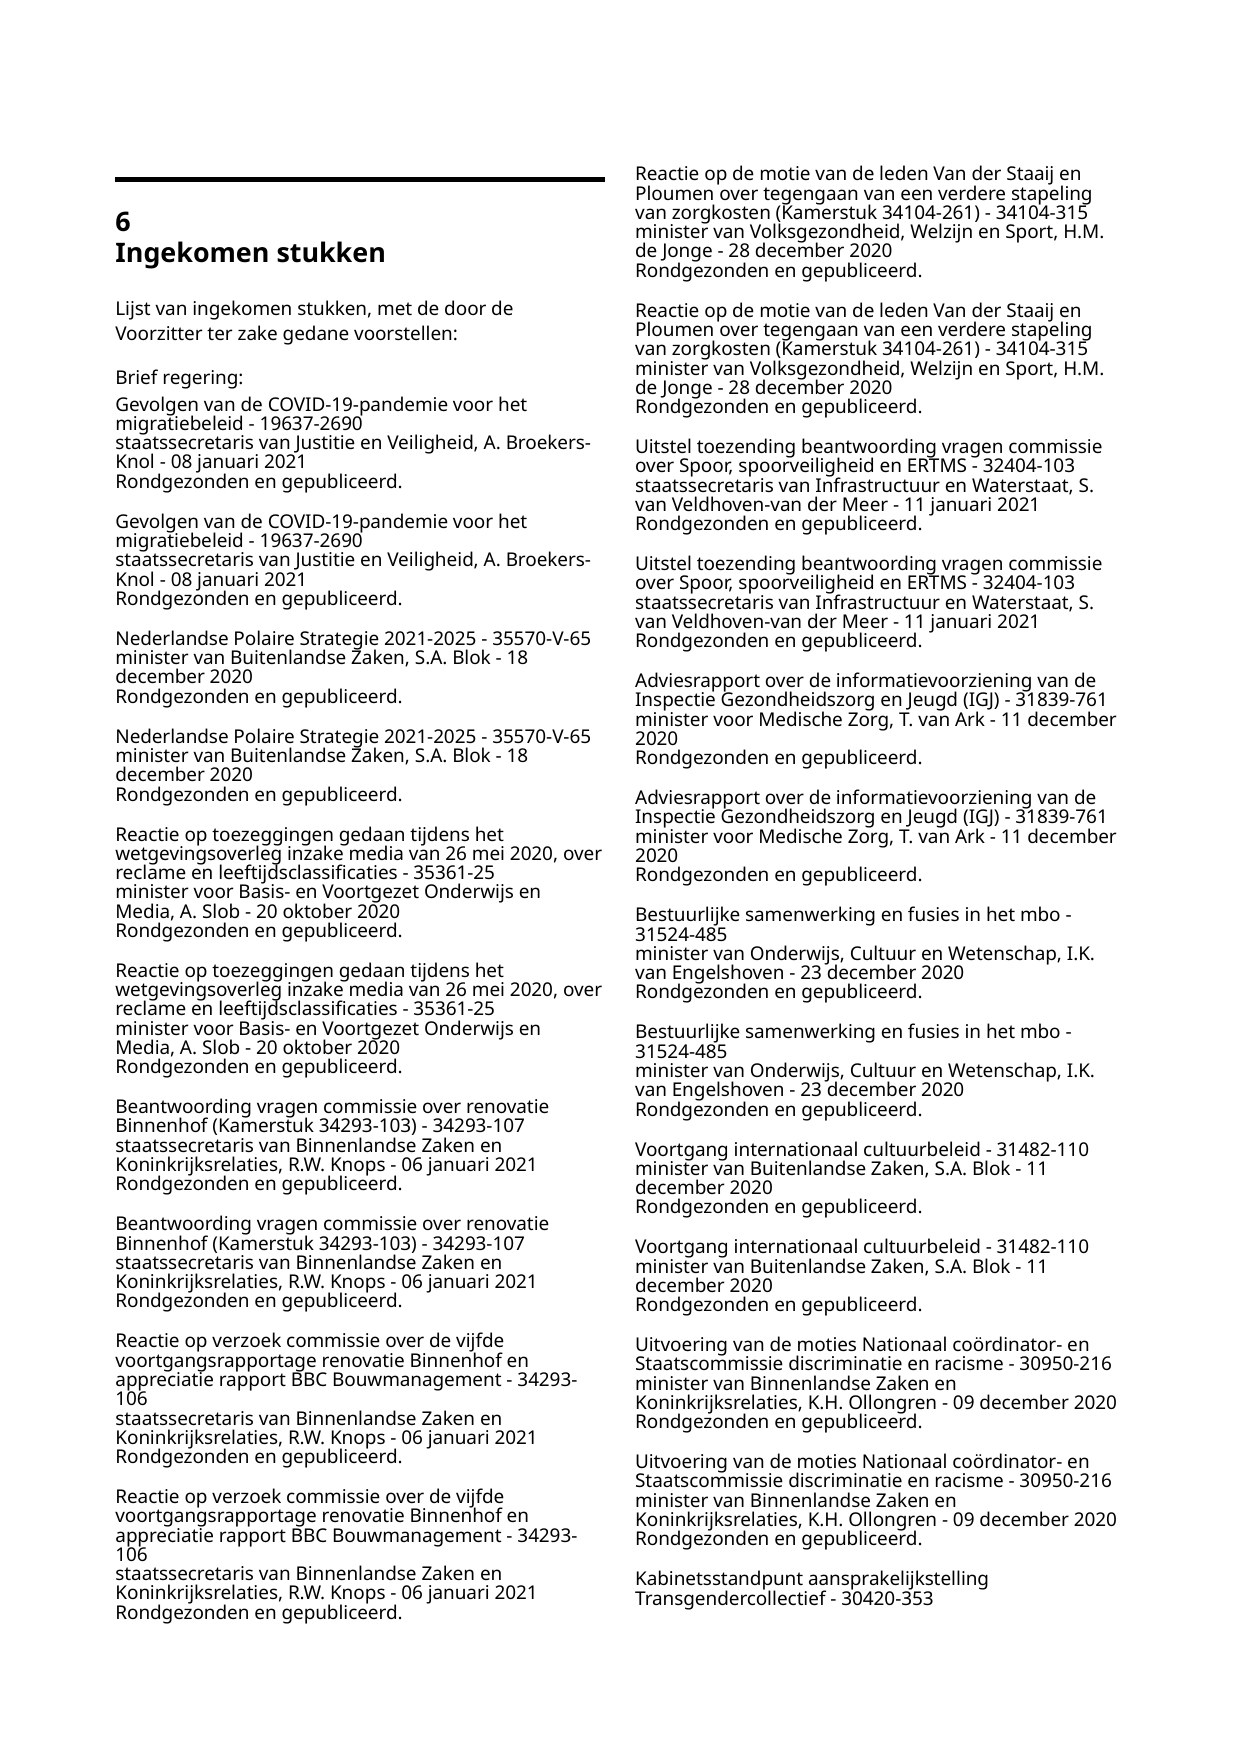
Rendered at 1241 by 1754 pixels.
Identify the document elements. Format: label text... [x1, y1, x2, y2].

text minister van Buitenlandse Zaken, S.A. Blok - 11 december 2020 [635, 1258, 1125, 1296]
text Rondgezonden en gepubliceerd. [115, 922, 605, 941]
text Rondgezonden en gepubliceerd. [115, 1175, 605, 1194]
text Reactie op de motie van de leden Van der Staaij en Ploumen over tegengaan van een verdere stapeling van zorgkosten (Kamerstuk 34104-261) - 34104-315 [635, 302, 1125, 359]
text Reactie op verzoek commissie over de vijfde voortgangsrapportage renovatie Binnenhof en appreciatie rapport BBC Bouwmanagement - 34293-106 [115, 1488, 605, 1565]
text minister voor Basis- en Voortgezet Onderwijs en Media, A. Slob - 20 oktober 2020 [115, 1020, 605, 1058]
text Rondgezonden en gepubliceerd. [635, 1530, 1125, 1549]
text staatssecretaris van Infrastructuur en Waterstaat, S. van Veldhoven-van der Meer - 11 januari 2021 [635, 477, 1125, 515]
text Gevolgen van de COVID-19-pandemie voor het migratiebeleid - 19637-2690 [115, 513, 605, 551]
text Beantwoording vragen commissie over renovatie Binnenhof (Kamerstuk 34293-103) - 34293-107 [115, 1098, 605, 1137]
text Rondgezonden en gepubliceerd. [635, 1198, 1125, 1218]
text staatssecretaris van Infrastructuur en Waterstaat, S. van Veldhoven-van der Meer - 11 januari 2021 [635, 594, 1125, 632]
text minister van Buitenlandse Zaken, S.A. Blok - 18 december 2020 [115, 649, 605, 688]
text minister van Buitenlandse Zaken, S.A. Blok - 18 december 2020 [115, 747, 605, 786]
text Rondgezonden en gepubliceerd. [635, 262, 1125, 281]
text Rondgezonden en gepubliceerd. [635, 866, 1125, 886]
text Uitvoering van de moties Nationaal coördinator- en Staatscommissie discriminatie en racisme - 30950-216 [635, 1336, 1125, 1375]
text minister van Binnenlandse Zaken en Koninkrijksrelaties, K.H. Ollongren - 09 december 2020 [635, 1375, 1125, 1413]
text staatssecretaris van Binnenlandse Zaken en Koninkrijksrelaties, R.W. Knops - 06 januari 2021 [115, 1565, 605, 1604]
text Bestuurlijke samenwerking en fusies in het mbo - 31524-485 [635, 906, 1125, 945]
text staatssecretaris van Binnenlandse Zaken en Koninkrijksrelaties, R.W. Knops - 06 januari 2021 [115, 1409, 605, 1448]
text Rondgezonden en gepubliceerd. [635, 749, 1125, 768]
text Adviesrapport over de informatievoorziening van de Inspectie Gezondheidszorg en Jeugd (IGJ) - 31839-761 [635, 672, 1125, 711]
text Uitvoering van de moties Nationaal coördinator- en Staatscommissie discriminatie en racisme - 30950-216 [635, 1453, 1125, 1492]
text Rondgezonden en gepubliceerd. [635, 632, 1125, 651]
text Rondgezonden en gepubliceerd. [115, 1058, 605, 1077]
text Uitstel toezending beantwoording vragen commissie over Spoor, spoorveiligheid en ERTMS - 32404-103 [635, 555, 1125, 594]
text Rondgezonden en gepubliceerd. [115, 786, 605, 805]
text Ingekomen stukken [115, 239, 605, 283]
text staatssecretaris van Justitie en Veiligheid, A. Broekers-Knol - 08 januari 2021 [115, 434, 605, 473]
text minister van Onderwijs, Cultuur en Wetenschap, I.K. van Engelshoven - 23 december 2020 [635, 1062, 1125, 1101]
text minister voor Basis- en Voortgezet Onderwijs en Media, A. Slob - 20 oktober 2020 [115, 883, 605, 922]
text minister voor Medische Zorg, T. van Ark - 11 december 2020 [635, 828, 1125, 866]
text Reactie op toezeggingen gedaan tijdens het wetgevingsoverleg inzake media van 26 mei 2020, over reclame en leeftijdsclassificaties - 35361-25 [115, 962, 605, 1020]
text Beantwoording vragen commissie over renovatie Binnenhof (Kamerstuk 34293-103) - 34293-107 [115, 1215, 605, 1254]
text Reactie op de motie van de leden Van der Staaij en Ploumen over tegengaan van een verdere stapeling van zorgkosten (Kamerstuk 34104-261) - 34104-315 [635, 165, 1125, 223]
text Rondgezonden en gepubliceerd. [635, 398, 1125, 417]
text staatssecretaris van Binnenlandse Zaken en Koninkrijksrelaties, R.W. Knops - 06 januari 2021 [115, 1254, 605, 1292]
text minister van Buitenlandse Zaken, S.A. Blok - 11 december 2020 [635, 1160, 1125, 1198]
text Rondgezonden en gepubliceerd. [115, 1292, 605, 1312]
text staatssecretaris van Justitie en Veiligheid, A. Broekers-Knol - 08 januari 2021 [115, 551, 605, 590]
text Rondgezonden en gepubliceerd. [635, 1413, 1125, 1432]
text Rondgezonden en gepubliceerd. [115, 1448, 605, 1467]
text Voortgang internationaal cultuurbeleid - 31482-110 [635, 1238, 1125, 1258]
text Uitstel toezending beantwoording vragen commissie over Spoor, spoorveiligheid en ERTMS - 32404-103 [635, 438, 1125, 477]
text Rondgezonden en gepubliceerd. [635, 1296, 1125, 1315]
text Nederlandse Polaire Strategie 2021-2025 - 35570-V-65 [115, 630, 605, 649]
text Lijst van ingekomen stukken, met de door de Voorzitter ter zake gedane voorstellen: [115, 295, 605, 346]
text minister van Onderwijs, Cultuur en Wetenschap, I.K. van Engelshoven - 23 december 2020 [635, 945, 1125, 983]
text staatssecretaris van Binnenlandse Zaken en Koninkrijksrelaties, R.W. Knops - 06 januari 2021 [115, 1137, 605, 1175]
text Rondgezonden en gepubliceerd. [635, 1101, 1125, 1120]
text minister van Binnenlandse Zaken en Koninkrijksrelaties, K.H. Ollongren - 09 december 2020 [635, 1492, 1125, 1530]
text Rondgezonden en gepubliceerd. [635, 515, 1125, 534]
text Rondgezonden en gepubliceerd. [115, 688, 605, 707]
text Gevolgen van de COVID-19-pandemie voor het migratiebeleid - 19637-2690 [115, 396, 605, 434]
text Rondgezonden en gepubliceerd. [115, 590, 605, 609]
text Rondgezonden en gepubliceerd. [115, 473, 605, 492]
text Adviesrapport over de informatievoorziening van de Inspectie Gezondheidszorg en Jeugd (IGJ) - 31839-761 [635, 789, 1125, 828]
text minister van Volksgezondheid, Welzijn en Sport, H.M. de Jonge - 28 december 2020 [635, 359, 1125, 398]
text 6 [115, 203, 605, 239]
text Reactie op verzoek commissie over de vijfde voortgangsrapportage renovatie Binnenhof en appreciatie rapport BBC Bouwmanagement - 34293-106 [115, 1332, 605, 1409]
text Kabinetsstandpunt aansprakelijkstelling Transgendercollectief - 30420-353 [635, 1570, 1125, 1609]
text Rondgezonden en gepubliceerd. [115, 1604, 605, 1623]
text Voortgang internationaal cultuurbeleid - 31482-110 [635, 1141, 1125, 1160]
text minister van Volksgezondheid, Welzijn en Sport, H.M. de Jonge - 28 december 2020 [635, 223, 1125, 262]
text Reactie op toezeggingen gedaan tijdens het wetgevingsoverleg inzake media van 26 mei 2020, over reclame en leeftijdsclassificaties - 35361-25 [115, 826, 605, 883]
text Bestuurlijke samenwerking en fusies in het mbo - 31524-485 [635, 1023, 1125, 1062]
text Nederlandse Polaire Strategie 2021-2025 - 35570-V-65 [115, 728, 605, 747]
text Rondgezonden en gepubliceerd. [635, 983, 1125, 1003]
text minister voor Medische Zorg, T. van Ark - 11 december 2020 [635, 711, 1125, 749]
text Brief regering: [115, 364, 605, 390]
